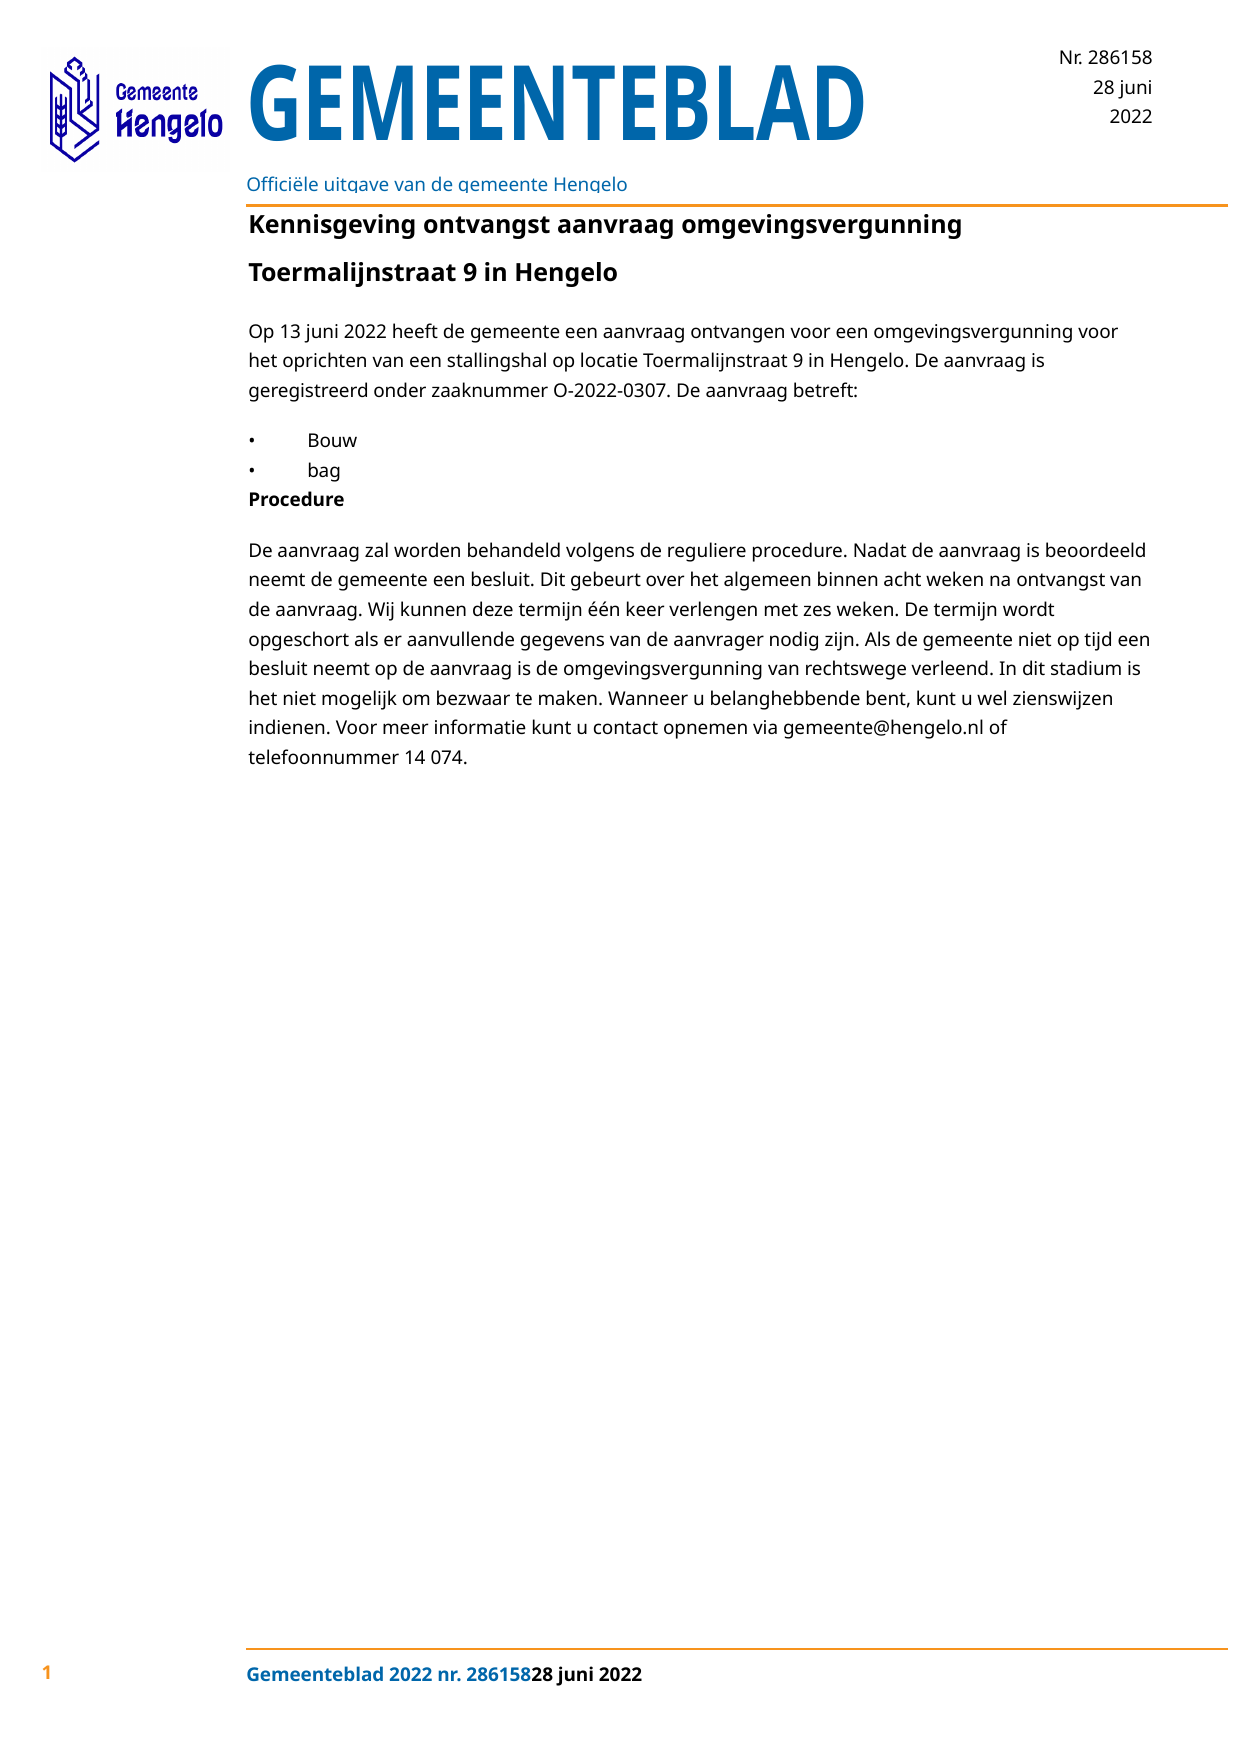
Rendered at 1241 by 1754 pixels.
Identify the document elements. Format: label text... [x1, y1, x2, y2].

text Procedure [248, 487, 1152, 512]
text Kennisgeving ontvangst aanvraag omgevingsvergunning Toermalijnstraat 9 in Hengelo [248, 207, 1152, 288]
text De aanvraag zal worden behandeld volgens de reguliere procedure. Nadat de aanvraag is beoordeeld neemt de gemeente een besluit. Dit gebeurt over het algemeen binnen acht weken na ontvangst van de aanvraag. Wij kunnen deze termijn één keer verlengen met zes weken. De termijn wordt opgeschort als er aanvullende gegevens van de aanvrager nodig zijn. Als de gemeente niet op tijd een besluit neemt op de aanvraag is de omgevingsvergunning van rechtswege verleend. In dit stadium is het niet mogelijk om bezwaar te maken. Wanneer u belanghebbende bent, kunt u wel zienswijzen indienen. Voor meer informatie kunt u contact opnemen via gemeente@hengelo.nl of telefoonnummer 14 074. [248, 537, 1152, 770]
picture [41, 47, 231, 172]
list Bouw [248, 427, 1152, 453]
list bag [248, 457, 1152, 483]
text Op 13 juni 2022 heeft de gemeente een aanvraag ontvangen voor een omgevingsvergunning voor het oprichten van een stallingshal op locatie Toermalijnstraat 9 in Hengelo. De aanvraag is geregistreerd onder zaaknummer O-2022-0307. De aanvraag betreft: [248, 318, 1152, 403]
